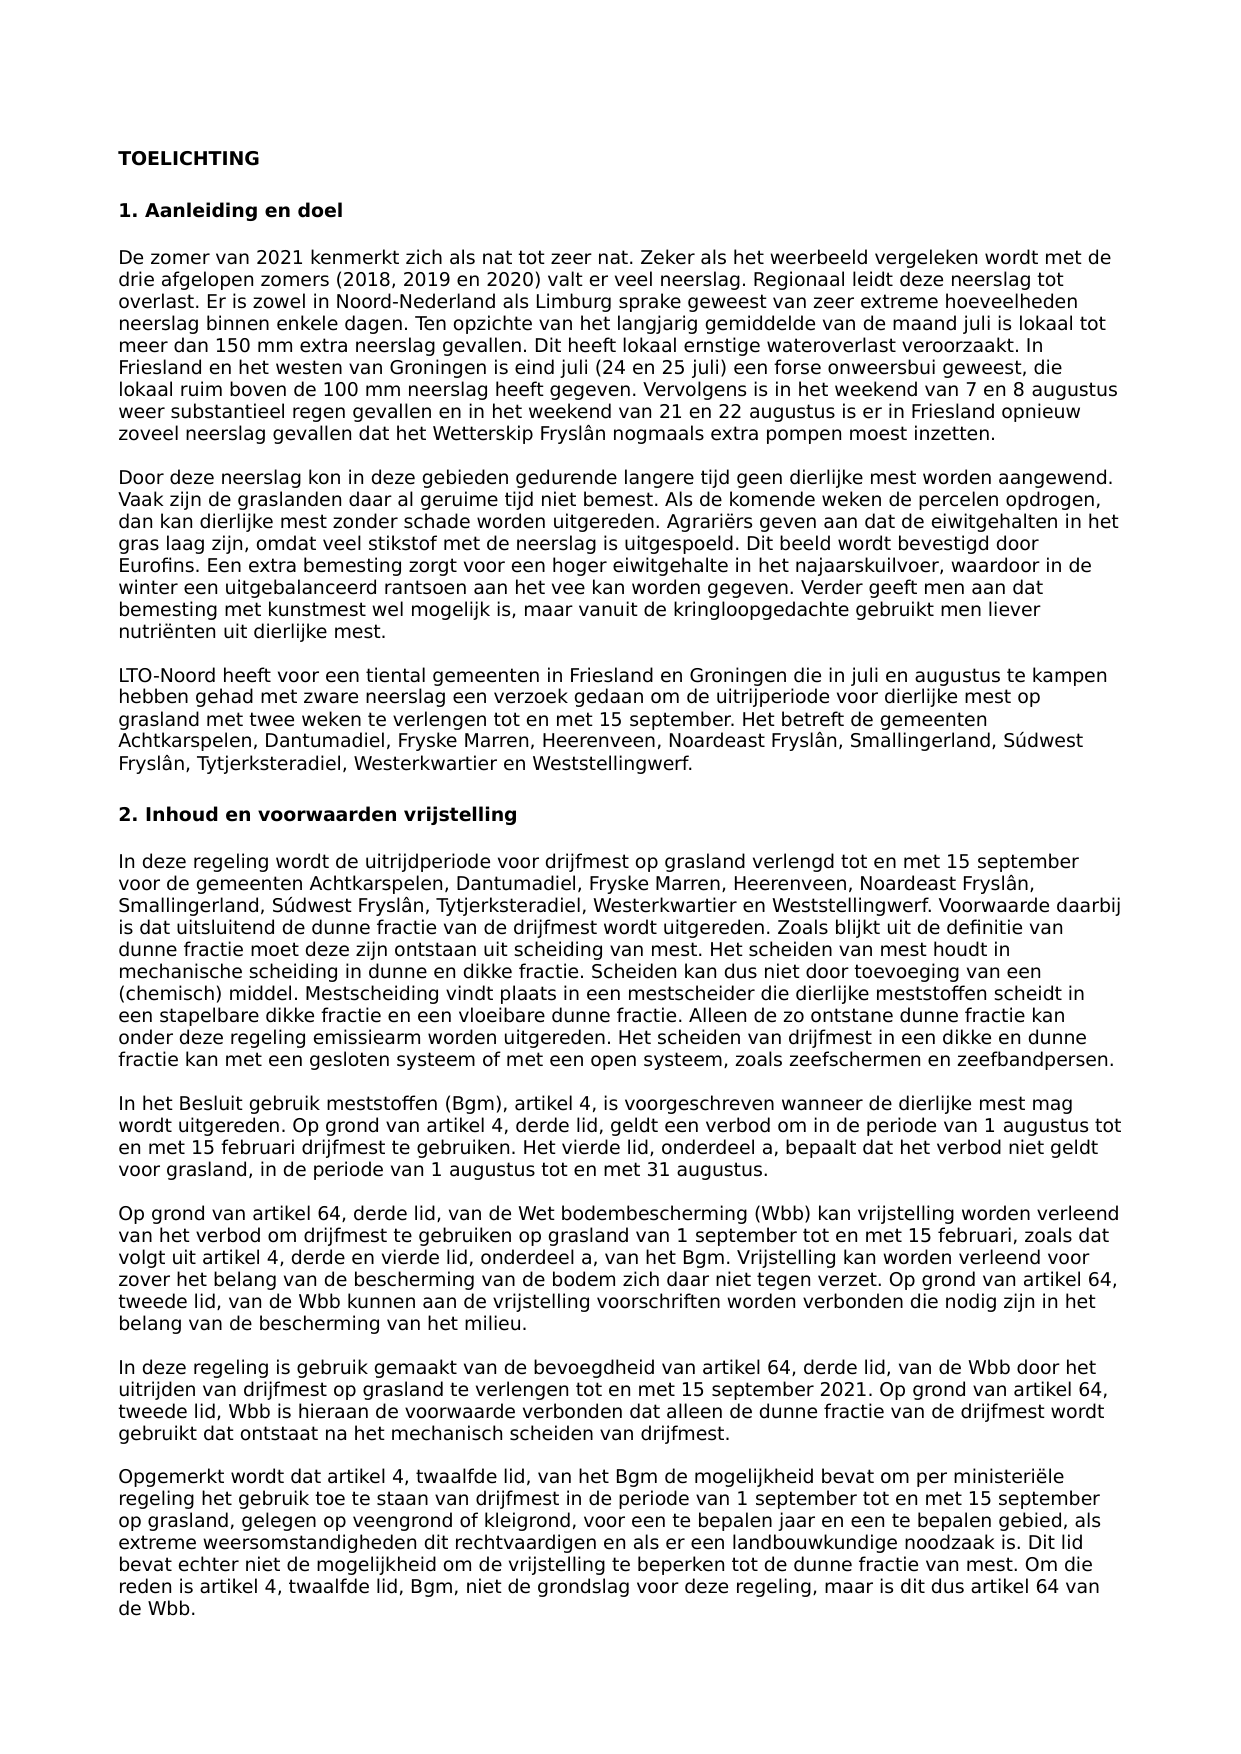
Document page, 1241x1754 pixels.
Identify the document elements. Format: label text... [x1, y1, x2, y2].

text In het Besluit gebruik meststoffen (Bgm), artikel 4, is voorgeschreven wanneer de dierlijke mest mag wordt uitgereden. Op grond van artikel 4, derde lid, geldt een verbod om in de periode van 1 augustus tot en met 15 februari drijfmest te gebruiken. Het vierde lid, onderdeel a, bepaalt dat het verbod niet geldt voor grasland, in de periode van 1 augustus tot en met 31 augustus. [118, 1093, 1122, 1181]
text Opgemerkt wordt dat artikel 4, twaalfde lid, van het Bgm de mogelijkheid bevat om per ministeriële regeling het gebruik toe te staan van drijfmest in de periode van 1 september tot en met 15 september op grasland, gelegen op veengrond of kleigrond, voor een te bepalen jaar en een te bepalen gebied, als extreme weersomstandigheden dit rechtvaardigen en als er een landbouwkundige noodzaak is. Dit lid bevat echter niet de mogelijkheid om de vrijstelling te beperken tot de dunne fractie van mest. Om die reden is artikel 4, twaalfde lid, Bgm, niet de grondslag voor deze regeling, maar is dit dus artikel 64 van de Wbb. [118, 1466, 1122, 1620]
text LTO-Noord heeft voor een tiental gemeenten in Friesland en Groningen die in juli en augustus te kampen hebben gehad met zware neerslag een verzoek gedaan om de uitrijperiode voor dierlijke mest op grasland met twee weken te verlengen tot en met 15 september. Het betreft de gemeenten Achtkarspelen, Dantumadiel, Fryske Marren, Heerenveen, Noardeast Fryslân, Smallingerland, Súdwest Fryslân, Tytjerksteradiel, Westerkwartier en Weststellingwerf. [118, 664, 1122, 774]
text Op grond van artikel 64, derde lid, van de Wet bodembescherming (Wbb) kan vrijstelling worden verleend van het verbod om drijfmest te gebruiken op grasland van 1 september tot en met 15 februari, zoals dat volgt uit artikel 4, derde en vierde lid, onderdeel a, van het Bgm. Vrijstelling kan worden verleend voor zover het belang van de bescherming van de bodem zich daar niet tegen verzet. Op grond van artikel 64, tweede lid, van de Wbb kunnen aan de vrijstelling voorschriften worden verbonden die nodig zijn in het belang van de bescherming van het milieu. [118, 1203, 1122, 1335]
subtitle 2. Inhoud en voorwaarden vrijstelling [118, 804, 1122, 826]
subtitle TOELICHTING [118, 148, 1122, 170]
text In deze regeling wordt de uitrijdperiode voor drijfmest op grasland verlengd tot en met 15 september voor de gemeenten Achtkarspelen, Dantumadiel, Fryske Marren, Heerenveen, Noardeast Fryslân, Smallingerland, Súdwest Fryslân, Tytjerksteradiel, Westerkwartier en Weststellingwerf. Voorwaarde daarbij is dat uitsluitend de dunne fractie van de drijfmest wordt uitgereden. Zoals blijkt uit de definitie van dunne fractie moet deze zijn ontstaan uit scheiding van mest. Het scheiden van mest houdt in mechanische scheiding in dunne en dikke fractie. Scheiden kan dus niet door toevoeging van een (chemisch) middel. Mestscheiding vindt plaats in een mestscheider die dierlijke meststoffen scheidt in een stapelbare dikke fractie en een vloeibare dunne fractie. Alleen de zo ontstane dunne fractie kan onder deze regeling emissiearm worden uitgereden. Het scheiden van drijfmest in een dikke en dunne fractie kan met een gesloten systeem of met een open systeem, zoals zeefschermen en zeefbandpersen. [118, 851, 1122, 1071]
text Door deze neerslag kon in deze gebieden gedurende langere tijd geen dierlijke mest worden aangewend. Vaak zijn de graslanden daar al geruime tijd niet bemest. Als de komende weken de percelen opdrogen, dan kan dierlijke mest zonder schade worden uitgereden. Agrariërs geven aan dat de eiwitgehalten in het gras laag zijn, omdat veel stikstof met de neerslag is uitgespoeld. Dit beeld wordt bevestigd door Eurofins. Een extra bemesting zorgt voor een hoger eiwitgehalte in het najaarskuilvoer, waardoor in de winter een uitgebalanceerd rantsoen aan het vee kan worden gegeven. Verder geeft men aan dat bemesting met kunstmest wel mogelijk is, maar vanuit de kringloopgedachte gebruikt men liever nutriënten uit dierlijke mest. [118, 467, 1122, 643]
text In deze regeling is gebruik gemaakt van de bevoegdheid van artikel 64, derde lid, van de Wbb door het uitrijden van drijfmest op grasland te verlengen tot en met 15 september 2021. Op grond van artikel 64, tweede lid, Wbb is hieraan de voorwaarde verbonden dat alleen de dunne fractie van de drijfmest wordt gebruikt dat ontstaat na het mechanisch scheiden van drijfmest. [118, 1357, 1122, 1444]
text De zomer van 2021 kenmerkt zich als nat tot zeer nat. Zeker als het weerbeeld vergeleken wordt met de drie afgelopen zomers (2018, 2019 en 2020) valt er veel neerslag. Regionaal leidt deze neerslag tot overlast. Er is zowel in Noord-Nederland als Limburg sprake geweest van zeer extreme hoeveelheden neerslag binnen enkele dagen. Ten opzichte van het langjarig gemiddelde van de maand juli is lokaal tot meer dan 150 mm extra neerslag gevallen. Dit heeft lokaal ernstige wateroverlast veroorzaakt. In Friesland en het westen van Groningen is eind juli (24 en 25 juli) een forse onweersbui geweest, die lokaal ruim boven de 100 mm neerslag heeft gegeven. Vervolgens is in het weekend van 7 en 8 augustus weer substantieel regen gevallen en in het weekend van 21 en 22 augustus is er in Friesland opnieuw zoveel neerslag gevallen dat het Wetterskip Fryslân nogmaals extra pompen moest inzetten. [118, 247, 1122, 445]
subtitle 1. Aanleiding en doel [118, 200, 1122, 222]
